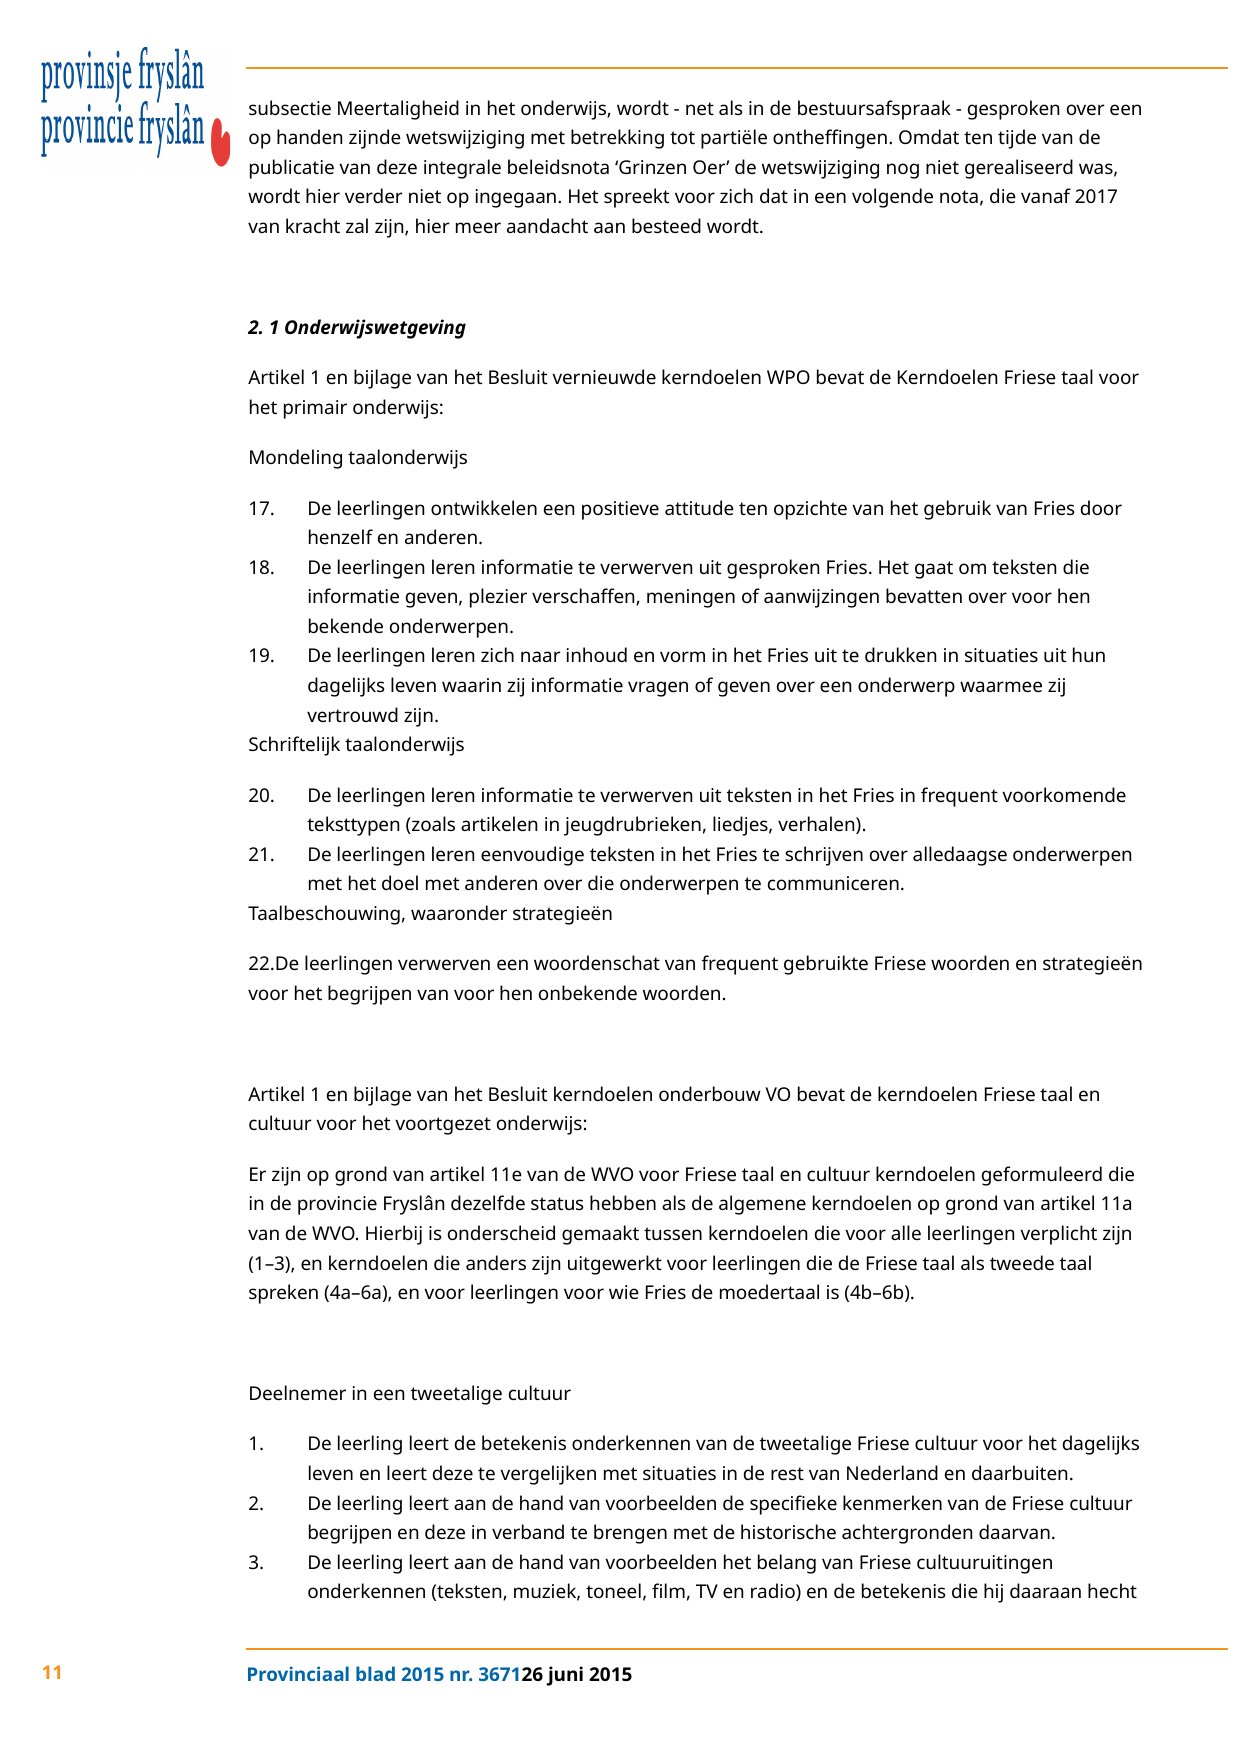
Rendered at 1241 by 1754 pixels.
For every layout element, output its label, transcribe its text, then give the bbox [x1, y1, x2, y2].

list De leerlingen leren zich naar inhoud en vorm in het Fries uit te drukken in situaties uit hun dagelijks leven waarin zij informatie vragen of geven over een onderwerp waarmee zij vertrouwd zijn. [248, 643, 1152, 728]
list De leerlingen leren informatie te verwerven uit teksten in het Fries in frequent voorkomende teksttypen (zoals artikelen in jeugdrubrieken, liedjes, verhalen). [248, 782, 1152, 837]
text Artikel 1 en bijlage van het Besluit vernieuwde kerndoelen WPO bevat de Kerndoelen Friese taal voor het primair onderwijs: [248, 364, 1152, 420]
list De leerling leert de betekenis onderkennen van de tweetalige Friese cultuur voor het dagelijks leven en leert deze te vergelijken met situaties in de rest van Nederland en daarbuiten. [248, 1431, 1152, 1486]
list De leerling leert aan de hand van voorbeelden het belang van Friese cultuuruitingen onderkennen (teksten, muziek, toneel, film, TV en radio) en de betekenis die hij daaraan hecht [248, 1549, 1152, 1604]
text subsectie Meertaligheid in het onderwijs, wordt - net als in de bestuursafspraak - gesproken over een op handen zijnde wetswijziging met betrekking tot partiële ontheffingen. Omdat ten tijde van de publicatie van deze integrale beleidsnota ‘Grinzen Oer’ de wetswijziging nog niet gerealiseerd was, wordt hier verder niet op ingegaan. Het spreekt voor zich dat in een volgende nota, die vanaf 2017 van kracht zal zijn, hier meer aandacht aan besteed wordt. [248, 95, 1152, 239]
text 22.De leerlingen verwerven een woordenschat van frequent gebruikte Friese woorden en strategieën voor het begrijpen van voor hen onbekende woorden. [248, 951, 1152, 1006]
picture [41, 47, 231, 172]
text Deelnemer in een tweetalige cultuur [248, 1380, 1152, 1406]
list De leerlingen leren eenvoudige teksten in het Fries te schrijven over alledaagse onderwerpen met het doel met anderen over die onderwerpen te communiceren. [248, 841, 1152, 896]
text 2. 1 Onderwijswetgeving [248, 314, 1152, 340]
text Mondeling taalonderwijs [248, 444, 1152, 470]
text Er zijn op grond van artikel 11e van de WVO voor Friese taal en cultuur kerndoelen geformuleerd die in de provincie Fryslân dezelfde status hebben als de algemene kerndoelen op grond van artikel 11a van de WVO. Hierbij is onderscheid gemaakt tussen kerndoelen die voor alle leerlingen verplicht zijn (1–3), en kerndoelen die anders zijn uitgewerkt voor leerlingen die de Friese taal als tweede taal spreken (4a–6a), en voor leerlingen voor wie Fries de moedertaal is (4b–6b). [248, 1161, 1152, 1305]
list De leerling leert aan de hand van voorbeelden de specifieke kenmerken van de Friese cultuur begrijpen en deze in verband te brengen met de historische achtergronden daarvan. [248, 1490, 1152, 1545]
list De leerlingen ontwikkelen een positieve attitude ten opzichte van het gebruik van Fries door henzelf en anderen. [248, 495, 1152, 550]
text Taalbeschouwing, waaronder strategieën [248, 900, 1152, 926]
text Artikel 1 en bijlage van het Besluit kerndoelen onderbouw VO bevat de kerndoelen Friese taal en cultuur voor het voortgezet onderwijs: [248, 1081, 1152, 1136]
text Schriftelijk taalonderwijs [248, 731, 1152, 757]
list De leerlingen leren informatie te verwerven uit gesproken Fries. Het gaat om teksten die informatie geven, plezier verschaffen, meningen of aanwijzingen bevatten over voor hen bekende onderwerpen. [248, 554, 1152, 639]
